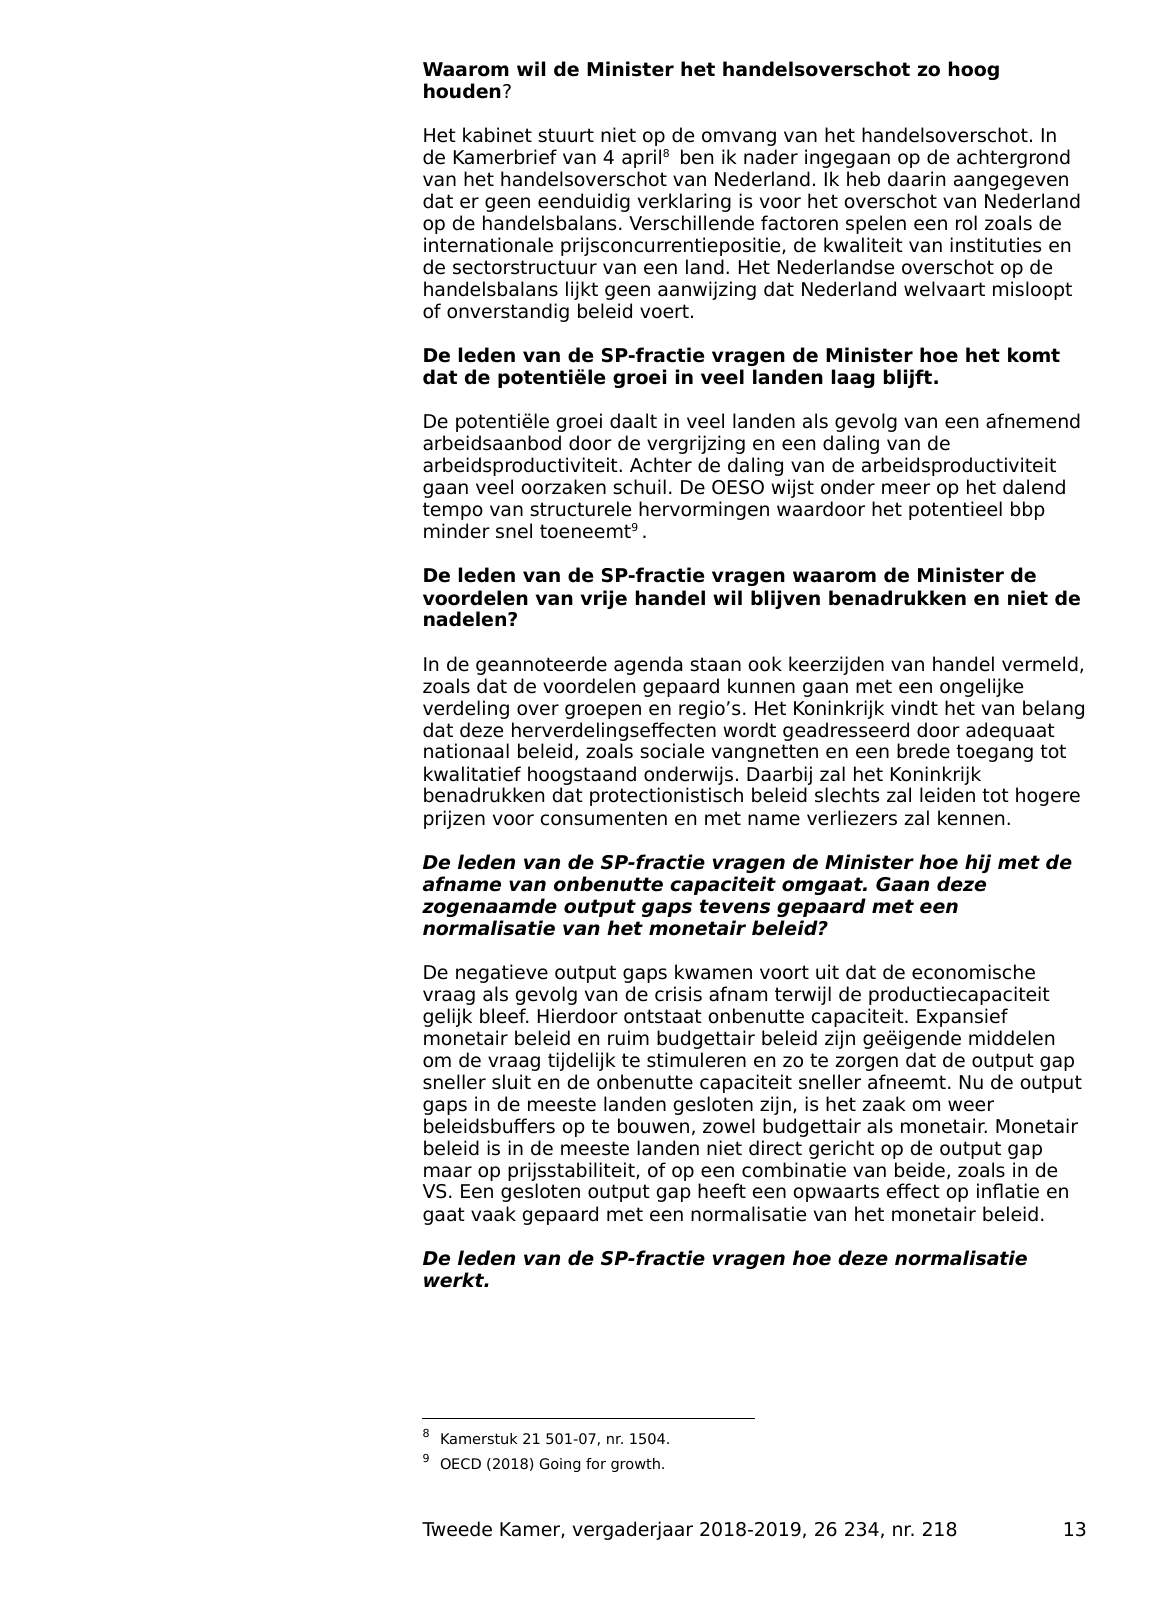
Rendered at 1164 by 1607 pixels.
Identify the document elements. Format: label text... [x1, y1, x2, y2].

text Kamerstuk 21 501-07, nr. 1504. [422, 1427, 1087, 1449]
text De leden van de SP-fractie vragen hoe deze normalisatie werkt. [422, 1248, 1087, 1292]
text In de geannoteerde agenda staan ook keerzijden van handel vermeld, zoals dat de voordelen gepaard kunnen gaan met een ongelijke verdeling over groepen en regio’s. Het Koninkrijk vindt het van belang dat deze herverdelingseffecten wordt geadresseerd door adequaat nationaal beleid, zoals sociale vangnetten en een brede toegang tot kwalitatief hoogstaand onderwijs. Daarbij zal het Koninkrijk benadrukken dat protectionistisch beleid slechts zal leiden tot hogere prijzen voor consumenten en met name verliezers zal kennen. [422, 653, 1087, 829]
text De leden van de SP-fractie vragen de Minister hoe hij met de afname van onbenutte capaciteit omgaat. Gaan deze zogenaamde output gaps tevens gepaard met een normalisatie van het monetair beleid? [422, 852, 1087, 939]
text De leden van de SP-fractie vragen de Minister hoe het komt dat de potentiële groei in veel landen laag blijft. [422, 345, 1087, 389]
text Waarom wil de Minister het handelsoverschot zo hoog houden? [422, 59, 1087, 103]
text Het kabinet stuurt niet op de omvang van het handelsoverschot. In de Kamerbrief van 4 april ben ik nader ingegaan op de achtergrond van het handelsoverschot van Nederland. Ik heb daarin aangegeven dat er geen eenduidig verklaring is voor het overschot van Nederland op de handelsbalans. Verschillende factoren spelen een rol zoals de internationale prijsconcurrentiepositie, de kwaliteit van instituties en de sectorstructuur van een land. Het Nederlandse overschot op de handelsbalans lijkt geen aanwijzing dat Nederland welvaart misloopt of onverstandig beleid voert. [422, 125, 1087, 323]
text OECD (2018) Going for growth. [422, 1452, 1087, 1474]
text De negatieve output gaps kwamen voort uit dat de economische vraag als gevolg van de crisis afnam terwijl de productiecapaciteit gelijk bleef. Hierdoor ontstaat onbenutte capaciteit. Expansief monetair beleid en ruim budgettair beleid zijn geëigende middelen om de vraag tijdelijk te stimuleren en zo te zorgen dat de output gap sneller sluit en de onbenutte capaciteit sneller afneemt. Nu de output gaps in de meeste landen gesloten zijn, is het zaak om weer beleidsbuffers op te bouwen, zowel budgettair als monetair. Monetair beleid is in de meeste landen niet direct gericht op de output gap maar op prijsstabiliteit, of op een combinatie van beide, zoals in de VS. Een gesloten output gap heeft een opwaarts effect op inflatie en gaat vaak gepaard met een normalisatie van het monetair beleid. [422, 962, 1087, 1225]
text De potentiële groei daalt in veel landen als gevolg van een afnemend arbeidsaanbod door de vergrijzing en een daling van de arbeidsproductiviteit. Achter de daling van de arbeidsproductiviteit gaan veel oorzaken schuil. De OESO wijst onder meer op het dalend tempo van structurele hervormingen waardoor het potentieel bbp minder snel toeneemt. [422, 411, 1087, 543]
text De leden van de SP-fractie vragen waarom de Minister de voordelen van vrije handel wil blijven benadrukken en niet de nadelen? [422, 565, 1087, 631]
